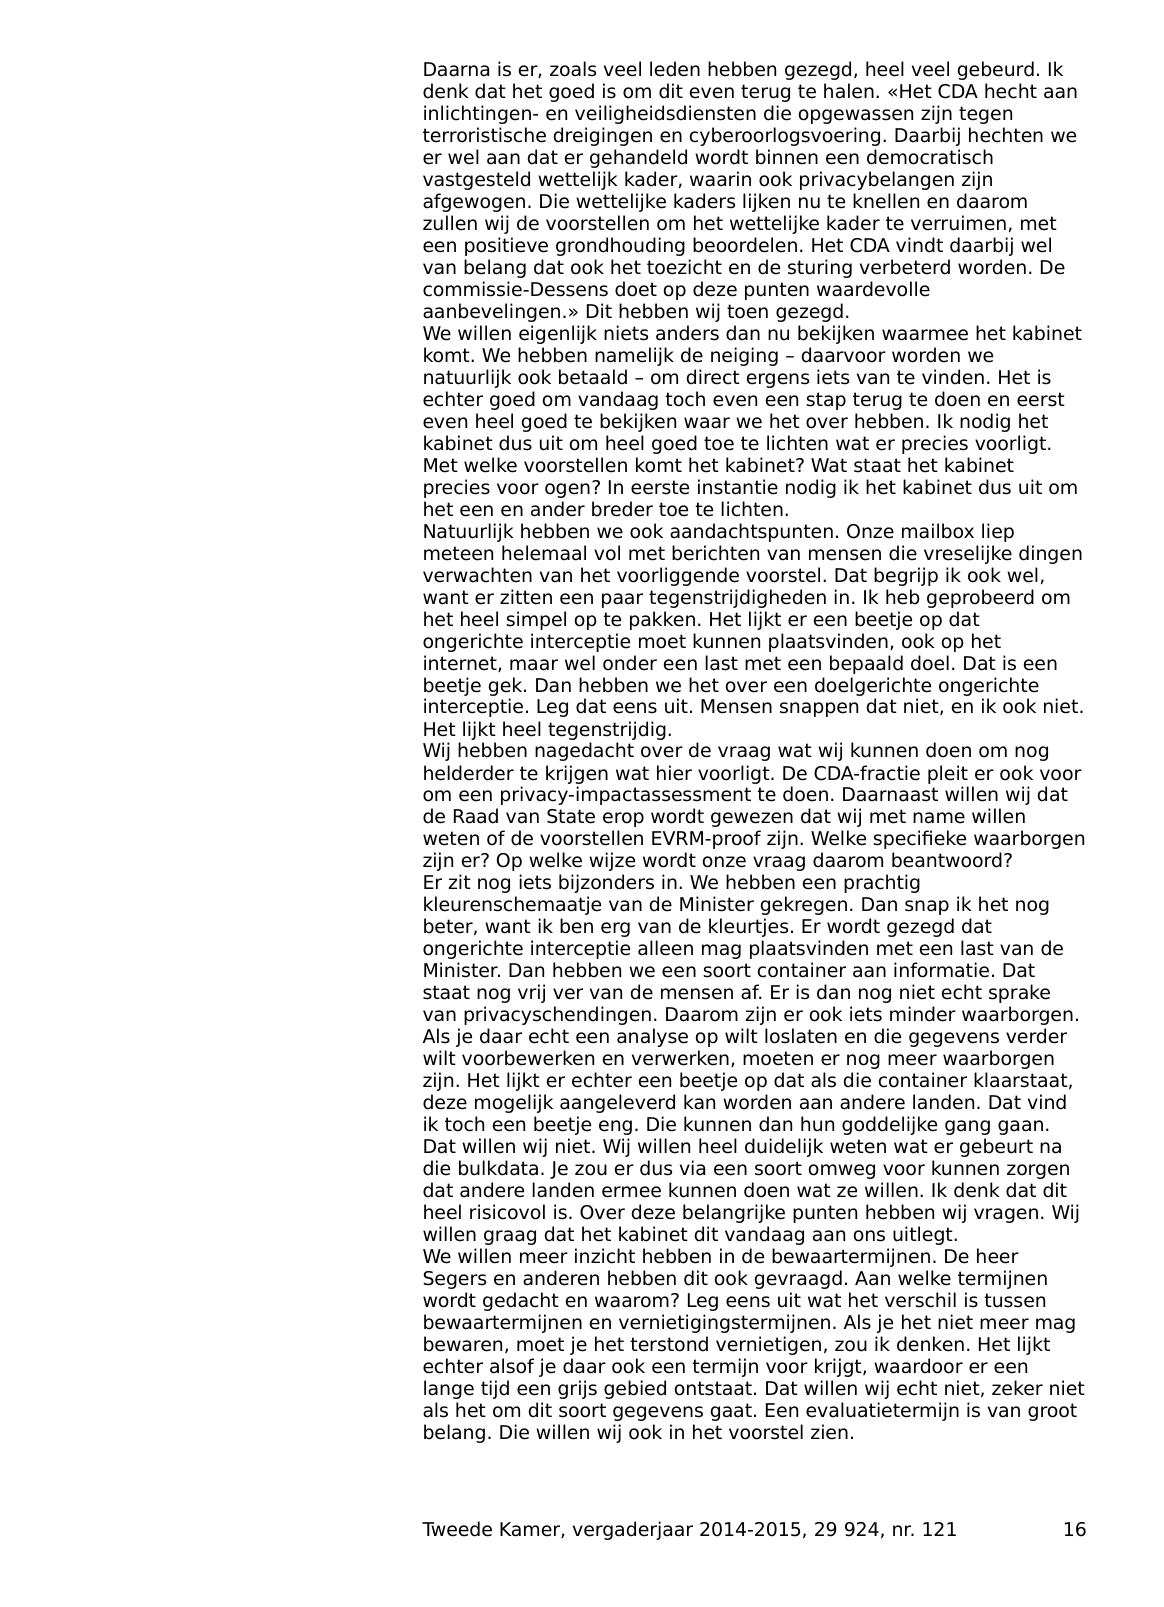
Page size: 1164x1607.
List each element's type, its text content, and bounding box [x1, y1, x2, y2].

text Er zit nog iets bijzonders in. We hebben een prachtig kleurenschemaatje van de Minister gekregen. Dan snap ik het nog beter, want ik ben erg van de kleurtjes. Er wordt gezegd dat ongerichte interceptie alleen mag plaatsvinden met een last van de Minister. Dan hebben we een soort container aan informatie. Dat staat nog vrij ver van de mensen af. Er is dan nog niet echt sprake van privacyschendingen. Daarom zijn er ook iets minder waarborgen. Als je daar echt een analyse op wilt loslaten en die gegevens verder wilt voorbewerken en verwerken, moeten er nog meer waarborgen zijn. Het lijkt er echter een beetje op dat als die container klaarstaat, deze mogelijk aangeleverd kan worden aan andere landen. Dat vind ik toch een beetje eng. Die kunnen dan hun goddelijke gang gaan. Dat willen wij niet. Wij willen heel duidelijk weten wat er gebeurt na die bulkdata. Je zou er dus via een soort omweg voor kunnen zorgen dat andere landen ermee kunnen doen wat ze willen. Ik denk dat dit heel risicovol is. Over deze belangrijke punten hebben wij vragen. Wij willen graag dat het kabinet dit vandaag aan ons uitlegt. [422, 872, 1087, 1246]
text Daarna is er, zoals veel leden hebben gezegd, heel veel gebeurd. Ik denk dat het goed is om dit even terug te halen. «Het CDA hecht aan inlichtingen- en veiligheidsdiensten die opgewassen zijn tegen terroristische dreigingen en cyberoorlogsvoering. Daarbij hechten we er wel aan dat er gehandeld wordt binnen een democratisch vastgesteld wettelijk kader, waarin ook privacybelangen zijn afgewogen. Die wettelijke kaders lijken nu te knellen en daarom zullen wij de voorstellen om het wettelijke kader te verruimen, met een positieve grondhouding beoordelen. Het CDA vindt daarbij wel van belang dat ook het toezicht en de sturing verbeterd worden. De commissie-Dessens doet op deze punten waardevolle aanbevelingen.» Dit hebben wij toen gezegd. [422, 59, 1087, 323]
text We willen eigenlijk niets anders dan nu bekijken waarmee het kabinet komt. We hebben namelijk de neiging – daarvoor worden we natuurlijk ook betaald – om direct ergens iets van te vinden. Het is echter goed om vandaag toch even een stap terug te doen en eerst even heel goed te bekijken waar we het over hebben. Ik nodig het kabinet dus uit om heel goed toe te lichten wat er precies voorligt. Met welke voorstellen komt het kabinet? Wat staat het kabinet precies voor ogen? In eerste instantie nodig ik het kabinet dus uit om het een en ander breder toe te lichten. [422, 323, 1087, 521]
text Wij hebben nagedacht over de vraag wat wij kunnen doen om nog helderder te krijgen wat hier voorligt. De CDA-fractie pleit er ook voor om een privacy-impactassessment te doen. Daarnaast willen wij dat de Raad van State erop wordt gewezen dat wij met name willen weten of de voorstellen EVRM-proof zijn. Welke specifieke waarborgen zijn er? Op welke wijze wordt onze vraag daarom beantwoord? [422, 740, 1087, 872]
text We willen meer inzicht hebben in de bewaartermijnen. De heer Segers en anderen hebben dit ook gevraagd. Aan welke termijnen wordt gedacht en waarom? Leg eens uit wat het verschil is tussen bewaartermijnen en vernietigingstermijnen. Als je het niet meer mag bewaren, moet je het terstond vernietigen, zou ik denken. Het lijkt echter alsof je daar ook een termijn voor krijgt, waardoor er een lange tijd een grijs gebied ontstaat. Dat willen wij echt niet, zeker niet als het om dit soort gegevens gaat. Een evaluatietermijn is van groot belang. Die willen wij ook in het voorstel zien. [422, 1246, 1087, 1444]
text Natuurlijk hebben we ook aandachtspunten. Onze mailbox liep meteen helemaal vol met berichten van mensen die vreselijke dingen verwachten van het voorliggende voorstel. Dat begrijp ik ook wel, want er zitten een paar tegenstrijdigheden in. Ik heb geprobeerd om het heel simpel op te pakken. Het lijkt er een beetje op dat ongerichte interceptie moet kunnen plaatsvinden, ook op het internet, maar wel onder een last met een bepaald doel. Dat is een beetje gek. Dan hebben we het over een doelgerichte ongerichte interceptie. Leg dat eens uit. Mensen snappen dat niet, en ik ook niet. Het lijkt heel tegenstrijdig. [422, 521, 1087, 740]
